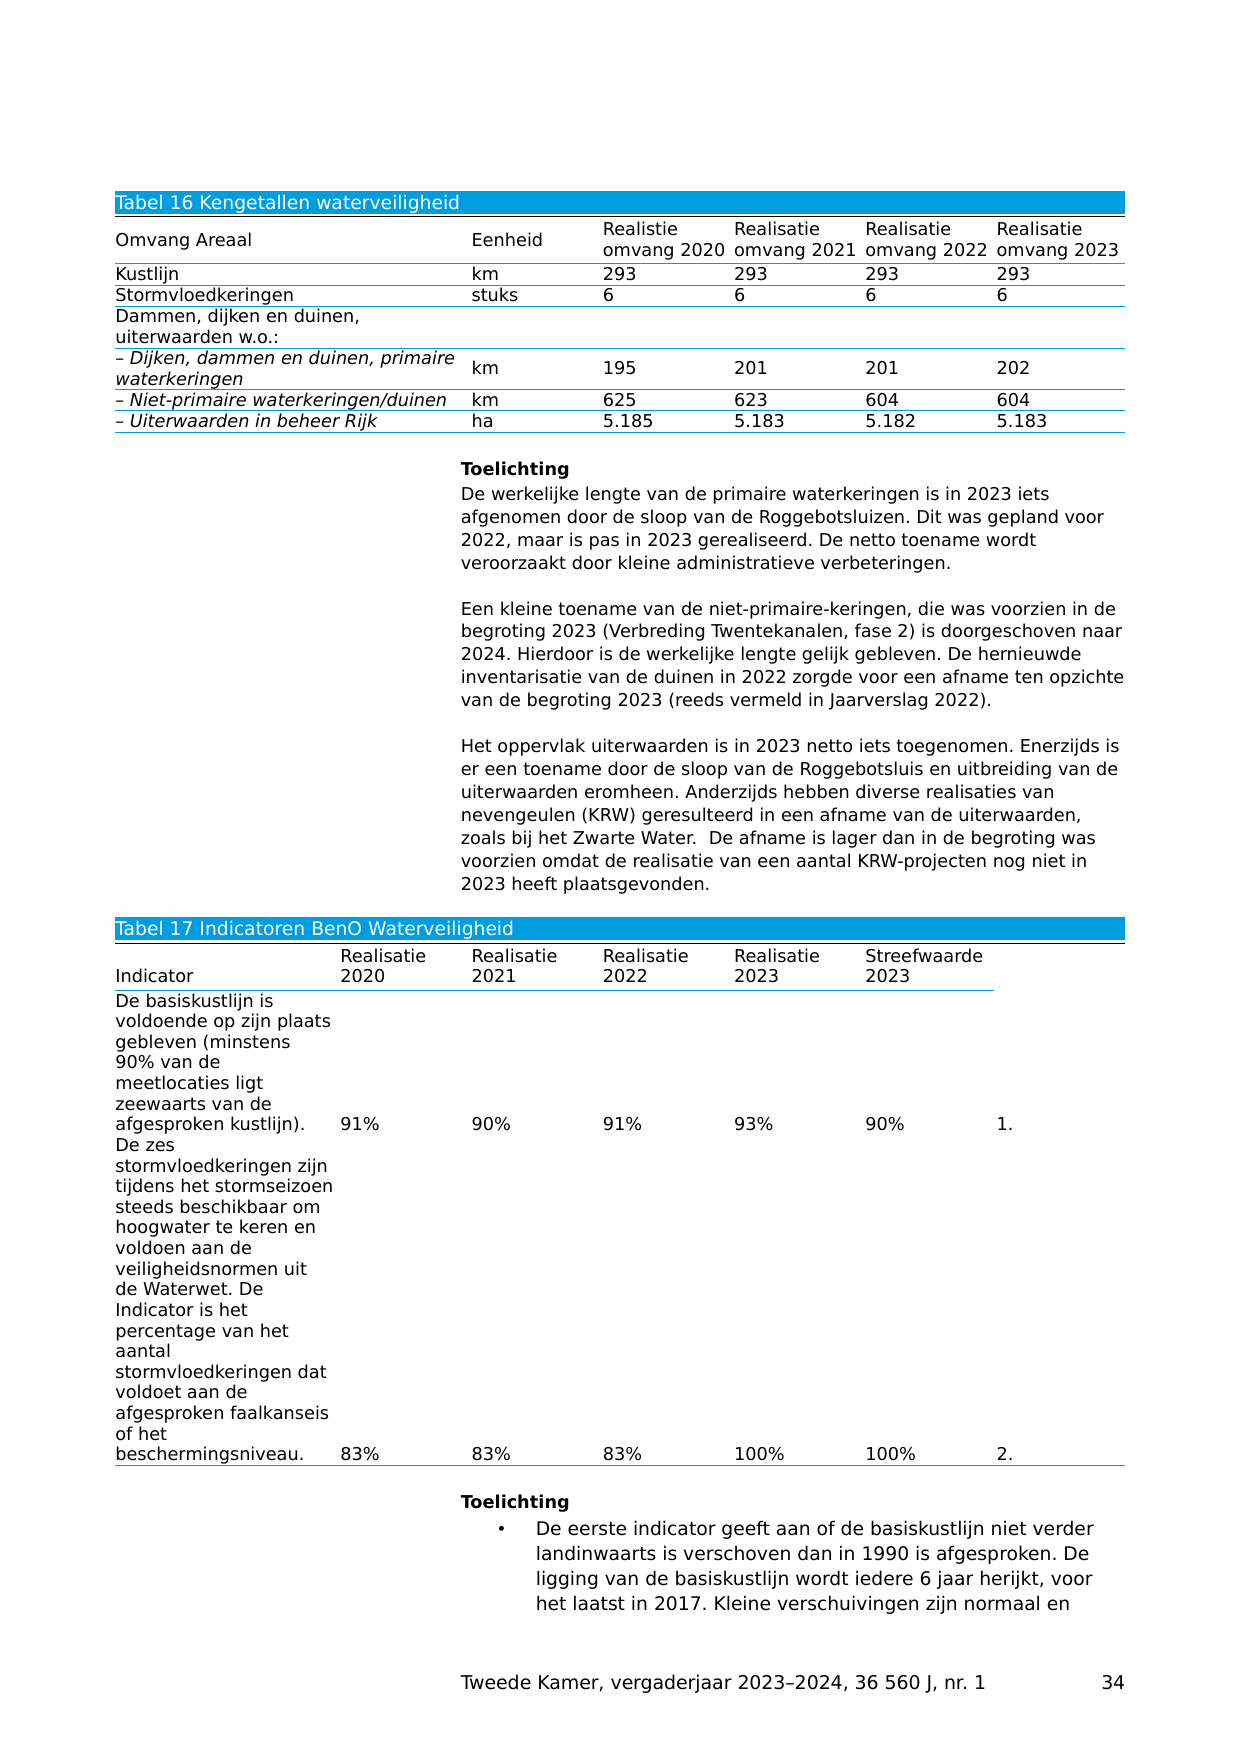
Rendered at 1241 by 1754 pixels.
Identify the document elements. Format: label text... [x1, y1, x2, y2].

table_cell 83% [337, 1135, 468, 1465]
table_cell 100% [862, 1135, 993, 1465]
table_cell De zes stormvloedkeringen zijn tijdens het stormseizoen steeds beschikbaar om hoogwater te keren en voldoen aan de veiligheidsnormen uit de Waterwet. De Indicator is het percentage van het aantal stormvloedkeringen dat voldoet aan de afgesproken faalkanseis of het beschermingsniveau. [115, 1135, 337, 1465]
table_cell 90% [862, 991, 993, 1135]
table_cell Indicator [115, 944, 337, 990]
table_cell Stormvloedkeringen [115, 286, 468, 306]
table_cell 293 [994, 264, 1125, 284]
text Het oppervlak uiterwaarden is in 2023 netto iets toegenomen. Enerzijds is er een toename door de sloop van de Roggebotsluis en uitbreiding van de uiterwaarden eromheen. Anderzijds hebben diverse realisaties van nevengeulen (KRW) geresulteerd in een afname van de uiterwaarden, zoals bij het Zwarte Water. De afname is lager dan in de begroting was voorzien omdat de realisatie van een aantal KRW-projecten nog niet in 2023 heeft plaatsgevonden. [461, 734, 1125, 894]
table_cell 91% [600, 991, 731, 1135]
table_cell Eenheid [469, 217, 600, 263]
table_cell Streefwaarde 2023 [862, 944, 993, 990]
table_cell Realisatie 2021 [469, 944, 600, 990]
table_cell 195 [600, 349, 731, 389]
table_cell 5.185 [600, 411, 731, 431]
table_cell 5.182 [862, 411, 993, 431]
table_cell 5.183 [731, 411, 862, 431]
table_cell 5.183 [994, 411, 1125, 431]
table_cell 83% [469, 1135, 600, 1465]
table_cell 2. [994, 1135, 1125, 1465]
table_cell 293 [600, 264, 731, 284]
table_cell 93% [731, 991, 862, 1135]
table_cell [600, 307, 731, 347]
table_cell km [469, 264, 600, 284]
table_cell 91% [337, 991, 468, 1135]
table_cell – Dijken, dammen en duinen, primaire waterkeringen [115, 349, 468, 389]
table_cell [731, 307, 862, 347]
table_cell stuks [469, 286, 600, 306]
table_cell 293 [862, 264, 993, 284]
table_cell De basiskustlijn is voldoende op zijn plaats gebleven (minstens 90% van de meetlocaties ligt zeewaarts van de afgesproken kustlijn). [115, 991, 337, 1135]
table_cell Realisatie 2022 [600, 944, 731, 990]
table_cell Realisatie 2020 [337, 944, 468, 990]
text Toelichting [461, 457, 1125, 480]
table_cell – Uiterwaarden in beheer Rijk [115, 411, 468, 431]
table_cell 6 [862, 286, 993, 306]
table_cell – Niet-primaire waterkeringen/duinen [115, 390, 468, 410]
table_cell Realisatie 2023 [731, 944, 862, 990]
table_cell [469, 307, 600, 347]
table_cell Dammen, dijken en duinen, uiterwaarden w.o.: [115, 307, 468, 347]
table_cell Realisatie omvang 2023 [994, 217, 1125, 263]
table_cell 83% [600, 1135, 731, 1465]
table_cell 90% [469, 991, 600, 1135]
table_cell [994, 307, 1125, 347]
table_cell 604 [862, 390, 993, 410]
table_cell Omvang Areaal [115, 217, 468, 263]
table_cell 6 [994, 286, 1125, 306]
table_cell Kustlijn [115, 264, 468, 284]
table_cell ha [469, 411, 600, 431]
table_cell 293 [731, 264, 862, 284]
table_cell 202 [994, 349, 1125, 389]
table_cell 6 [731, 286, 862, 306]
table_cell km [469, 390, 600, 410]
table_cell 201 [731, 349, 862, 389]
table_cell km [469, 349, 600, 389]
table_cell Realisatie omvang 2021 [731, 217, 862, 263]
table_cell Realistie omvang 2020 [600, 217, 731, 263]
table_cell [862, 307, 993, 347]
table_cell Realisatie omvang 2022 [862, 217, 993, 263]
table_cell 604 [994, 390, 1125, 410]
table_cell [994, 944, 1125, 990]
list De eerste indicator geeft aan of de basiskustlijn niet verder landinwaarts is verschoven dan in 1990 is afgesproken. De ligging van de basiskustlijn wordt iedere 6 jaar herijkt, voor het laatst in 2017. Kleine verschuivingen zijn normaal en [498, 1515, 1125, 1615]
text De werkelijke lengte van de primaire waterkeringen is in 2023 iets afgenomen door de sloop van de Roggebotsluizen. Dit was gepland voor 2022, maar is pas in 2023 gerealiseerd. De netto toename wordt veroorzaakt door kleine administratieve verbeteringen. [461, 482, 1125, 574]
table_cell 623 [731, 390, 862, 410]
table_cell 6 [600, 286, 731, 306]
table_cell 201 [862, 349, 993, 389]
text Toelichting [461, 1490, 1125, 1513]
text Een kleine toename van de niet-primaire-keringen, die was voorzien in de begroting 2023 (Verbreding Twentekanalen, fase 2) is doorgeschoven naar 2024. Hierdoor is de werkelijke lengte gelijk gebleven. De hernieuwde inventarisatie van de duinen in 2022 zorgde voor een afname ten opzichte van de begroting 2023 (reeds vermeld in Jaarverslag 2022). [461, 597, 1125, 711]
table_cell 100% [731, 1135, 862, 1465]
table_cell 1. [994, 990, 1125, 1135]
table_cell 625 [600, 390, 731, 410]
